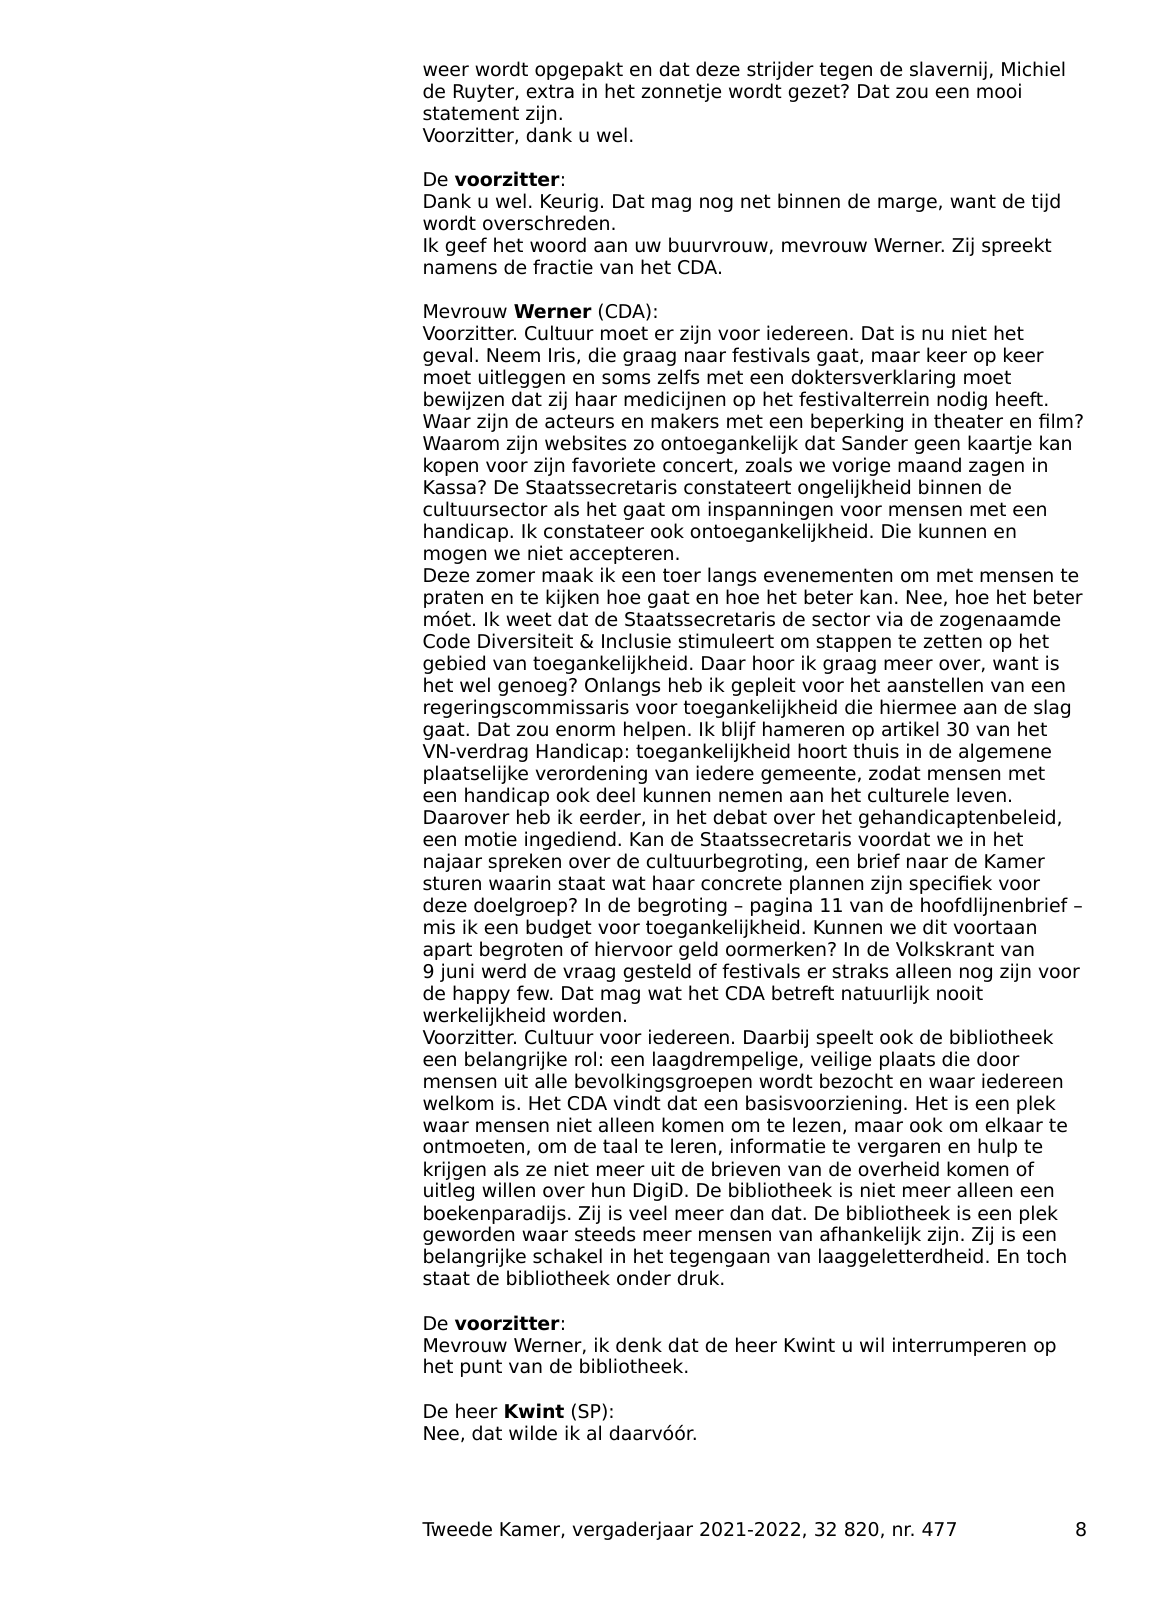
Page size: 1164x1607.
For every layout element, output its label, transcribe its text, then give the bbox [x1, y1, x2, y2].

text Voorzitter. Cultuur moet er zijn voor iedereen. Dat is nu niet het geval. Neem Iris, die graag naar festivals gaat, maar keer op keer moet uitleggen en soms zelfs met een doktersverklaring moet bewijzen dat zij haar medicijnen op het festivalterrein nodig heeft. Waar zijn de acteurs en makers met een beperking in theater en film? Waarom zijn websites zo ontoegankelijk dat Sander geen kaartje kan kopen voor zijn favoriete concert, zoals we vorige maand zagen in Kassa? De Staatssecretaris constateert ongelijkheid binnen de cultuursector als het gaat om inspanningen voor mensen met een handicap. Ik constateer ook ontoegankelijkheid. Die kunnen en mogen we niet accepteren. [422, 323, 1087, 565]
text weer wordt opgepakt en dat deze strijder tegen de slavernij, Michiel de Ruyter, extra in het zonnetje wordt gezet? Dat zou een mooi statement zijn. [422, 59, 1087, 125]
text Nee, dat wilde ik al daarvóór. [422, 1423, 1087, 1444]
text Ik geef het woord aan uw buurvrouw, mevrouw Werner. Zij spreekt namens de fractie van het CDA. [422, 235, 1087, 279]
text Mevrouw Werner (CDA): [422, 301, 1087, 323]
text De heer Kwint (SP): [422, 1401, 1087, 1423]
text Mevrouw Werner, ik denk dat de heer Kwint u wil interrumperen op het punt van de bibliotheek. [422, 1334, 1087, 1378]
text De voorzitter: [422, 169, 1087, 191]
text De voorzitter: [422, 1312, 1087, 1334]
text Dank u wel. Keurig. Dat mag nog net binnen de marge, want de tijd wordt overschreden. [422, 191, 1087, 235]
text Deze zomer maak ik een toer langs evenementen om met mensen te praten en te kijken hoe gaat en hoe het beter kan. Nee, hoe het beter móet. Ik weet dat de Staatssecretaris de sector via de zogenaamde Code Diversiteit & Inclusie stimuleert om stappen te zetten op het gebied van toegankelijkheid. Daar hoor ik graag meer over, want is het wel genoeg? Onlangs heb ik gepleit voor het aanstellen van een regeringscommissaris voor toegankelijkheid die hiermee aan de slag gaat. Dat zou enorm helpen. Ik blijf hameren op artikel 30 van het VN-verdrag Handicap: toegankelijkheid hoort thuis in de algemene plaatselijke verordening van iedere gemeente, zodat mensen met een handicap ook deel kunnen nemen aan het culturele leven. Daarover heb ik eerder, in het debat over het gehandicaptenbeleid, een motie ingediend. Kan de Staatssecretaris voordat we in het najaar spreken over de cultuurbegroting, een brief naar de Kamer sturen waarin staat wat haar concrete plannen zijn specifiek voor deze doelgroep? In de begroting – pagina 11 van de hoofdlijnenbrief – mis ik een budget voor toegankelijkheid. Kunnen we dit voortaan apart begroten of hiervoor geld oormerken? In de Volkskrant van 9 juni werd de vraag gesteld of festivals er straks alleen nog zijn voor de happy few. Dat mag wat het CDA betreft natuurlijk nooit werkelijkheid worden. [422, 565, 1087, 1027]
text Voorzitter. Cultuur voor iedereen. Daarbij speelt ook de bibliotheek een belangrijke rol: een laagdrempelige, veilige plaats die door mensen uit alle bevolkingsgroepen wordt bezocht en waar iedereen welkom is. Het CDA vindt dat een basisvoorziening. Het is een plek waar mensen niet alleen komen om te lezen, maar ook om elkaar te ontmoeten, om de taal te leren, informatie te vergaren en hulp te krijgen als ze niet meer uit de brieven van de overheid komen of uitleg willen over hun DigiD. De bibliotheek is niet meer alleen een boekenparadijs. Zij is veel meer dan dat. De bibliotheek is een plek geworden waar steeds meer mensen van afhankelijk zijn. Zij is een belangrijke schakel in het tegengaan van laaggeletterdheid. En toch staat de bibliotheek onder druk. [422, 1027, 1087, 1290]
text Voorzitter, dank u wel. [422, 125, 1087, 147]
